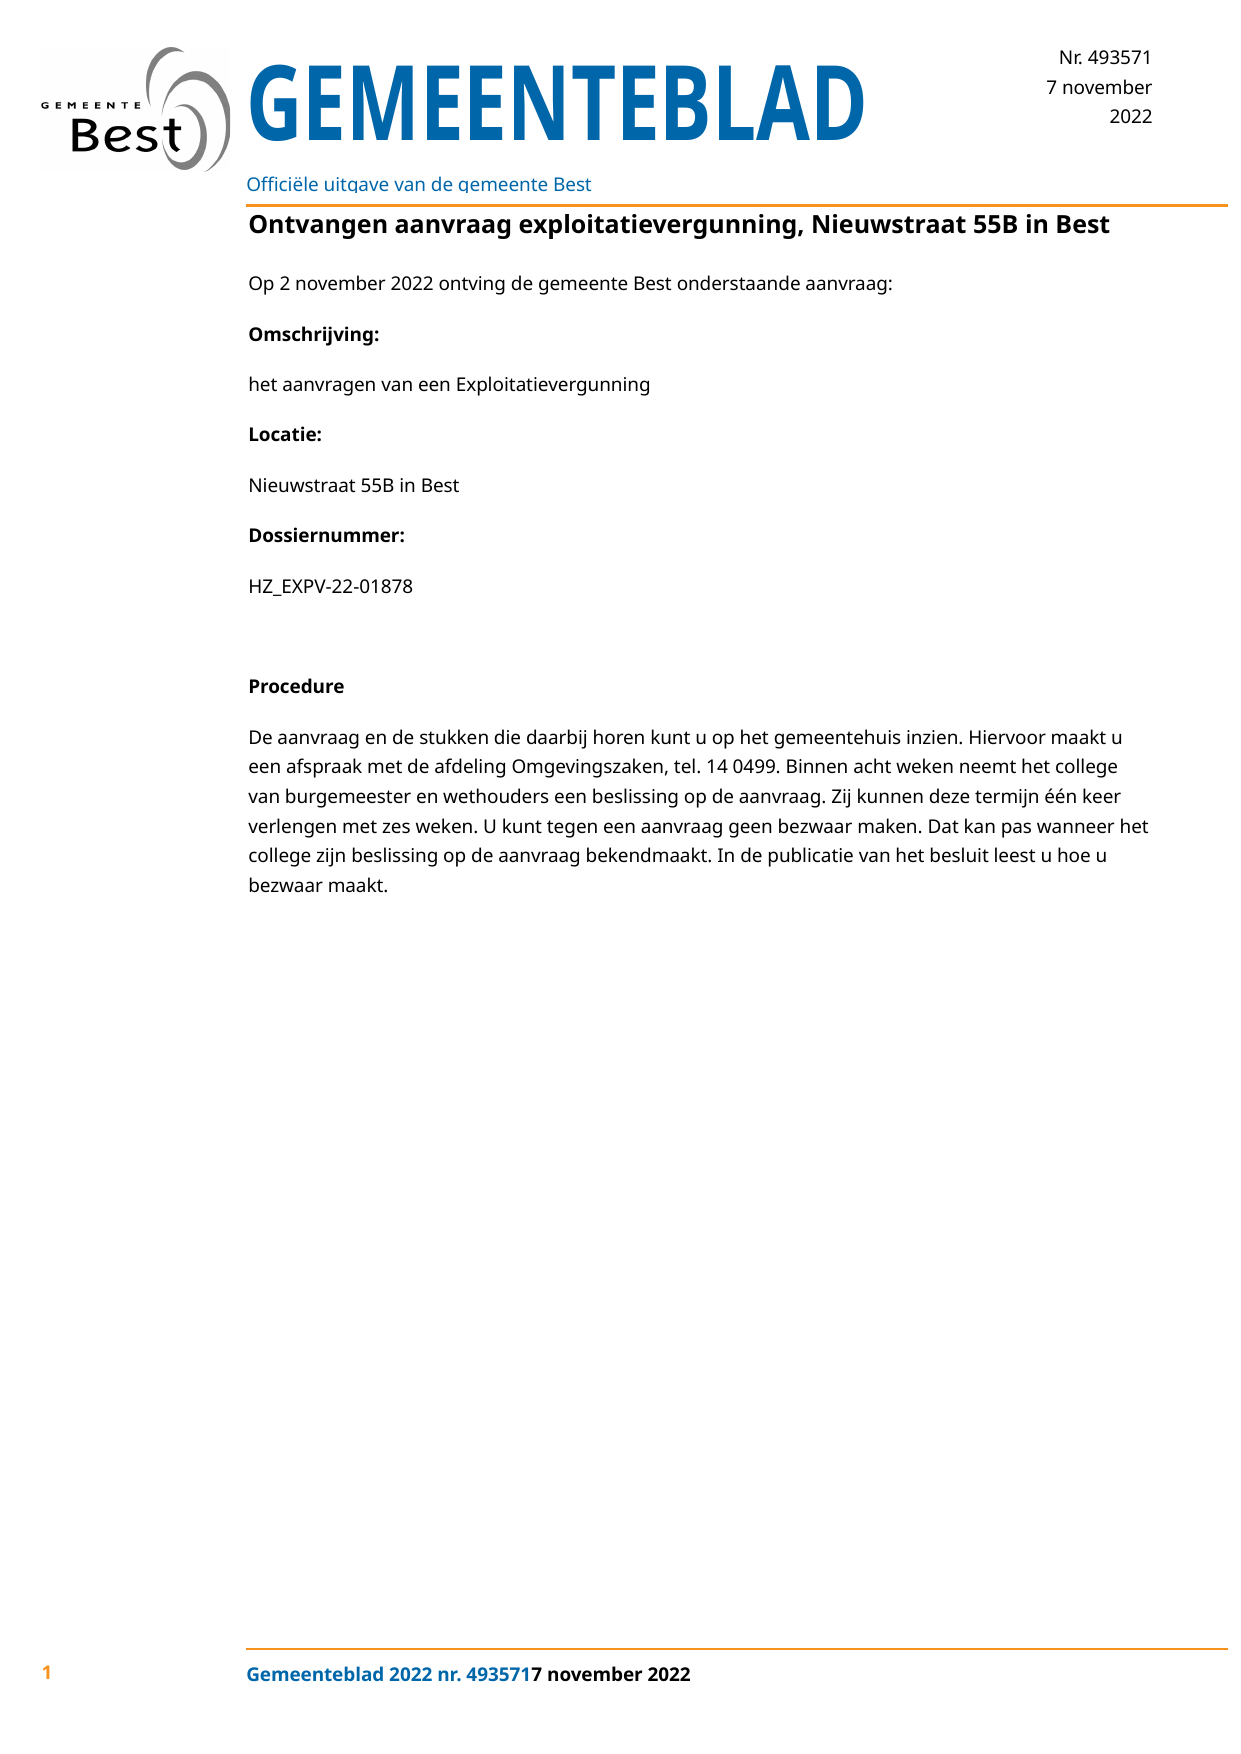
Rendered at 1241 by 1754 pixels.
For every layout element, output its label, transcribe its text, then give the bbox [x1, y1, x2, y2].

text Procedure [248, 674, 1152, 699]
text Locatie: [248, 422, 1152, 447]
text De aanvraag en de stukken die daarbij horen kunt u op het gemeentehuis inzien. Hiervoor maakt u een afspraak met de afdeling Omgevingszaken, tel. 14 0499. Binnen acht weken neemt het college van burgemeester en wethouders een beslissing op de aanvraag. Zij kunnen deze termijn één keer verlengen met zes weken. U kunt tegen een aanvraag geen bezwaar maken. Dat kan pas wanneer het college zijn beslissing op de aanvraag bekendmaakt. In de publicatie van het besluit leest u hoe u bezwaar maakt. [248, 724, 1152, 898]
text Omschrijving: [248, 321, 1152, 346]
text Nieuwstraat 55B in Best [248, 472, 1152, 498]
text Op 2 november 2022 ontving de gemeente Best onderstaande aanvraag: [248, 270, 1152, 296]
text Ontvangen aanvraag exploitatievergunning, Nieuwstraat 55B in Best [248, 207, 1152, 241]
text Dossiernummer: [248, 522, 1152, 548]
text het aanvragen van een Exploitatievergunning [248, 371, 1152, 397]
picture [41, 47, 231, 172]
text HZ_EXPV-22-01878 [248, 573, 1152, 598]
